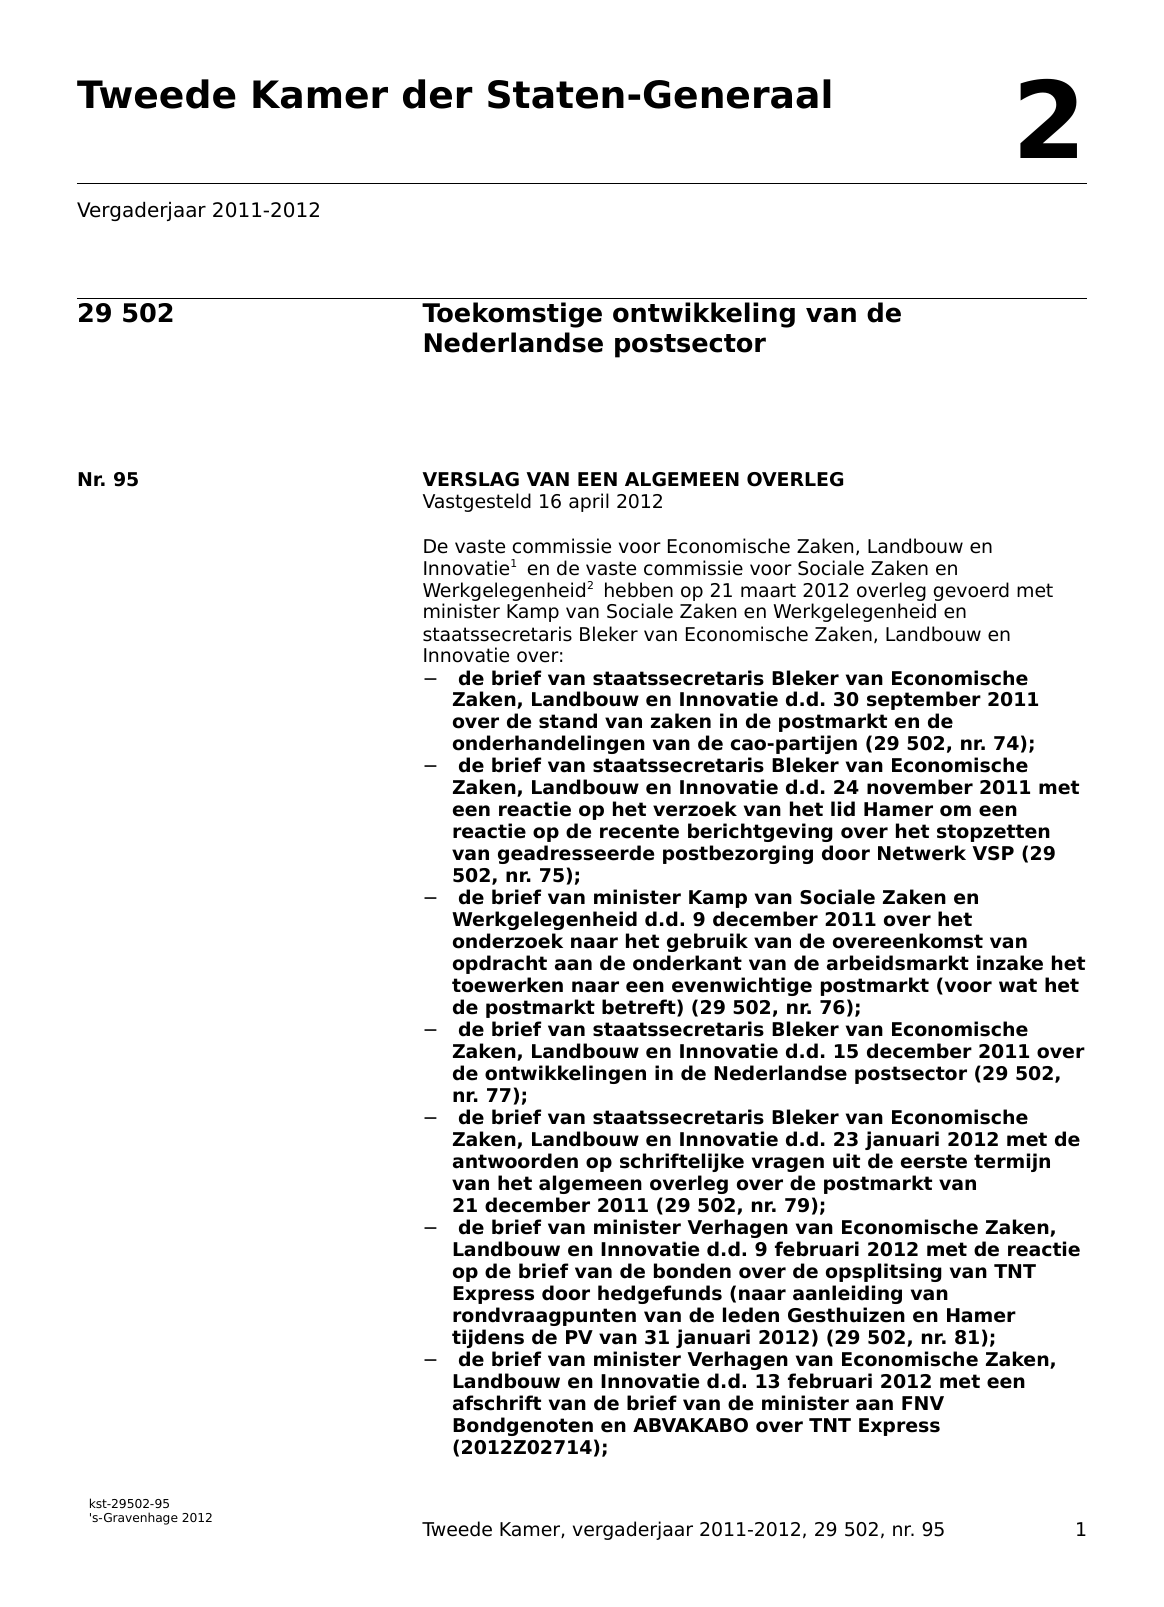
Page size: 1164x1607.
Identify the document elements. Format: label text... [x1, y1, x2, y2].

text − de brief van staatssecretaris Bleker van Economische Zaken, Landbouw en Innovatie d.d. 30 september 2011 over de stand van zaken in de postmarkt en de onderhandelingen van de cao-partijen (29 502, nr. 74); [422, 667, 1087, 755]
text − de brief van minister Verhagen van Economische Zaken, Landbouw en Innovatie d.d. 13 februari 2012 met een afschrift van de brief van de minister aan FNV Bondgenoten en ABVAKABO over TNT Express (2012Z02714); [422, 1349, 1087, 1459]
text − de brief van staatssecretaris Bleker van Economische Zaken, Landbouw en Innovatie d.d. 23 januari 2012 met de antwoorden op schriftelijke vragen uit de eerste termijn van het algemeen overleg over de postmarkt van 21 december 2011 (29 502, nr. 79); [422, 1107, 1087, 1217]
text − de brief van staatssecretaris Bleker van Economische Zaken, Landbouw en Innovatie d.d. 24 november 2011 met een reactie op het verzoek van het lid Hamer om een reactie op de recente berichtgeving over het stopzetten van geadresseerde postbezorging door Netwerk VSP (29 502, nr. 75); [422, 755, 1087, 887]
table_header Tweede Kamer der Staten-Generaal [77, 59, 886, 183]
subtitle 29 502 Toekomstige ontwikkeling van de Nederlandse postsector [77, 299, 1087, 358]
text − de brief van staatssecretaris Bleker van Economische Zaken, Landbouw en Innovatie d.d. 15 december 2011 over de ontwikkelingen in de Nederlandse postsector (29 502, nr. 77); [422, 1019, 1087, 1107]
table_cell Vergaderjaar 2011-2012 [77, 184, 1087, 298]
text De vaste commissie voor Economische Zaken, Landbouw en Innovatie en de vaste commissie voor Sociale Zaken en Werkgelegenheid hebben op 21 maart 2012 overleg gevoerd met minister Kamp van Sociale Zaken en Werkgelegenheid en staatssecretaris Bleker van Economische Zaken, Landbouw en Innovatie over: [422, 536, 1087, 667]
text Vastgesteld 16 april 2012 [422, 491, 1087, 513]
text − de brief van minister Verhagen van Economische Zaken, Landbouw en Innovatie d.d. 9 februari 2012 met de reactie op de brief van de bonden over de opsplitsing van TNT Express door hedgefunds (naar aanleiding van rondvraagpunten van de leden Gesthuizen en Hamer tijdens de PV van 31 januari 2012) (29 502, nr. 81); [422, 1217, 1087, 1349]
text − de brief van minister Kamp van Sociale Zaken en Werkgelegenheid d.d. 9 december 2011 over het onderzoek naar het gebruik van de overeenkomst van opdracht aan de onderkant van de arbeidsmarkt inzake het toewerken naar een evenwichtige postmarkt (voor wat het de postmarkt betreft) (29 502, nr. 76); [422, 887, 1087, 1019]
text kst-29502-95 [88, 1497, 323, 1511]
table_header 2 [886, 59, 1087, 183]
subtitle Nr. 95 VERSLAG VAN EEN ALGEMEEN OVERLEG [77, 469, 1087, 491]
text 's-Gravenhage 2012 [88, 1511, 323, 1525]
